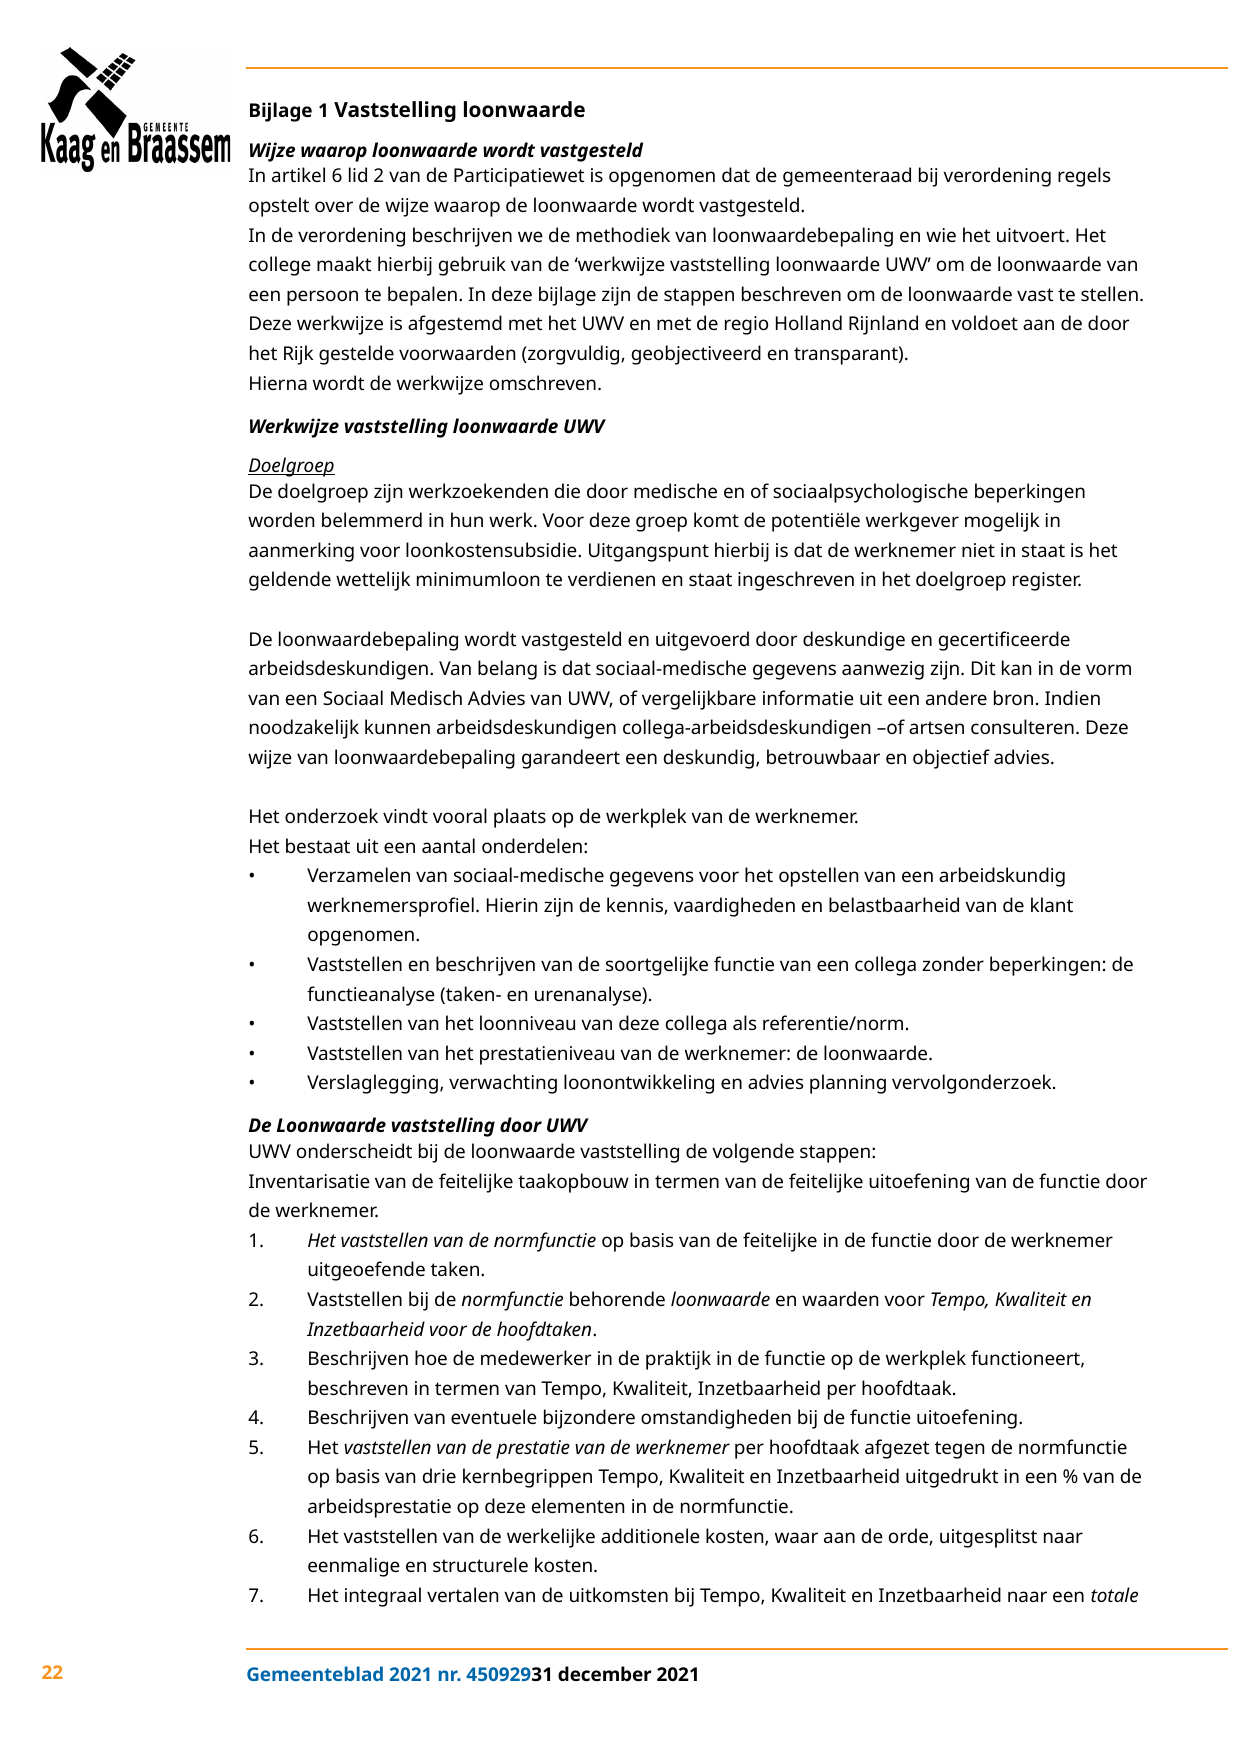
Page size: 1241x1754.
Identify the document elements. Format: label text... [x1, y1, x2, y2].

list Het vaststellen van de prestatie van de werknemer per hoofdtaak afgezet tegen de normfunctie op basis van drie kernbegrippen Tempo, Kwaliteit en Inzetbaarheid uitgedrukt in een % van de arbeidsprestatie op deze elementen in de normfunctie. [248, 1434, 1152, 1519]
list Beschrijven hoe de medewerker in de praktijk in de functie op de werkplek functioneert, beschreven in termen van Tempo, Kwaliteit, Inzetbaarheid per hoofdtaak. [248, 1345, 1152, 1401]
text Het bestaat uit een aantal onderdelen: [248, 833, 1152, 858]
list Vaststellen bij de normfunctie behorende loonwaarde en waarden voor Tempo, Kwaliteit en Inzetbaarheid voor de hoofdtaken. [248, 1286, 1152, 1342]
list Vaststellen en beschrijven van de soortgelijke functie van een collega zonder beperkingen: de functieanalyse (taken- en urenanalyse). [248, 951, 1152, 1006]
text Inventarisatie van de feitelijke taakopbouw in termen van de feitelijke uitoefening van de functie door de werknemer. [248, 1168, 1152, 1223]
list Het integraal vertalen van de uitkomsten bij Tempo, Kwaliteit en Inzetbaarheid naar een totale [248, 1582, 1152, 1608]
text Hierna wordt de werkwijze omschreven. [248, 370, 1152, 395]
text Wijze waarop loonwaarde wordt vastgesteld [248, 137, 1152, 163]
text In artikel 6 lid 2 van de Participatiewet is opgenomen dat de gemeenteraad bij verordening regels opstelt over de wijze waarop de loonwaarde wordt vastgesteld. [248, 163, 1152, 218]
text UWV onderscheidt bij de loonwaarde vaststelling de volgende stappen: [248, 1138, 1152, 1164]
text Doelgroep [248, 452, 1152, 478]
text Bijlage 1 Vaststelling loonwaarde [248, 95, 1152, 123]
text De doelgroep zijn werkzoekenden die door medische en of sociaalpsychologische beperkingen worden belemmerd in hun werk. Voor deze groep komt de potentiële werkgever mogelijk in aanmerking voor loonkostensubsidie. Uitgangspunt hierbij is dat de werknemer niet in staat is het geldende wettelijk minimumloon te verdienen en staat ingeschreven in het doelgroep register. [248, 478, 1152, 592]
list Beschrijven van eventuele bijzondere omstandigheden bij de functie uitoefening. [248, 1404, 1152, 1430]
list Verslaglegging, verwachting loonontwikkeling en advies planning vervolgonderzoek. [248, 1069, 1152, 1095]
text De loonwaardebepaling wordt vastgesteld en uitgevoerd door deskundige en gecertificeerde arbeidsdeskundigen. Van belang is dat sociaal-medische gegevens aanwezig zijn. Dit kan in de vorm van een Sociaal Medisch Advies van UWV, of vergelijkbare informatie uit een andere bron. Indien noodzakelijk kunnen arbeidsdeskundigen collega-arbeidsdeskundigen –of artsen consulteren. Deze wijze van loonwaardebepaling garandeert een deskundig, betrouwbaar en objectief advies. [248, 626, 1152, 770]
list Vaststellen van het prestatieniveau van de werknemer: de loonwaarde. [248, 1040, 1152, 1066]
text Werkwijze vaststelling loonwaarde UWV [248, 413, 1152, 438]
picture [41, 47, 231, 172]
list Het vaststellen van de normfunctie op basis van de feitelijke in de functie door de werknemer uitgeoefende taken. [248, 1227, 1152, 1282]
list Het vaststellen van de werkelijke additionele kosten, waar aan de orde, uitgesplitst naar eenmalige en structurele kosten. [248, 1523, 1152, 1578]
text De Loonwaarde vaststelling door UWV [248, 1113, 1152, 1138]
text Het onderzoek vindt vooral plaats op de werkplek van de werknemer. [248, 803, 1152, 829]
list Verzamelen van sociaal-medische gegevens voor het opstellen van een arbeidskundig werknemersprofiel. Hierin zijn de kennis, vaardigheden en belastbaarheid van de klant opgenomen. [248, 862, 1152, 947]
list Vaststellen van het loonniveau van deze collega als referentie/norm. [248, 1010, 1152, 1036]
text In de verordening beschrijven we de methodiek van loonwaardebepaling en wie het uitvoert. Het college maakt hierbij gebruik van de ‘werkwijze vaststelling loonwaarde UWV’ om de loonwaarde van een persoon te bepalen. In deze bijlage zijn de stappen beschreven om de loonwaarde vast te stellen. Deze werkwijze is afgestemd met het UWV en met de regio Holland Rijnland en voldoet aan de door het Rijk gestelde voorwaarden (zorgvuldig, geobjectiveerd en transparant). [248, 222, 1152, 366]
